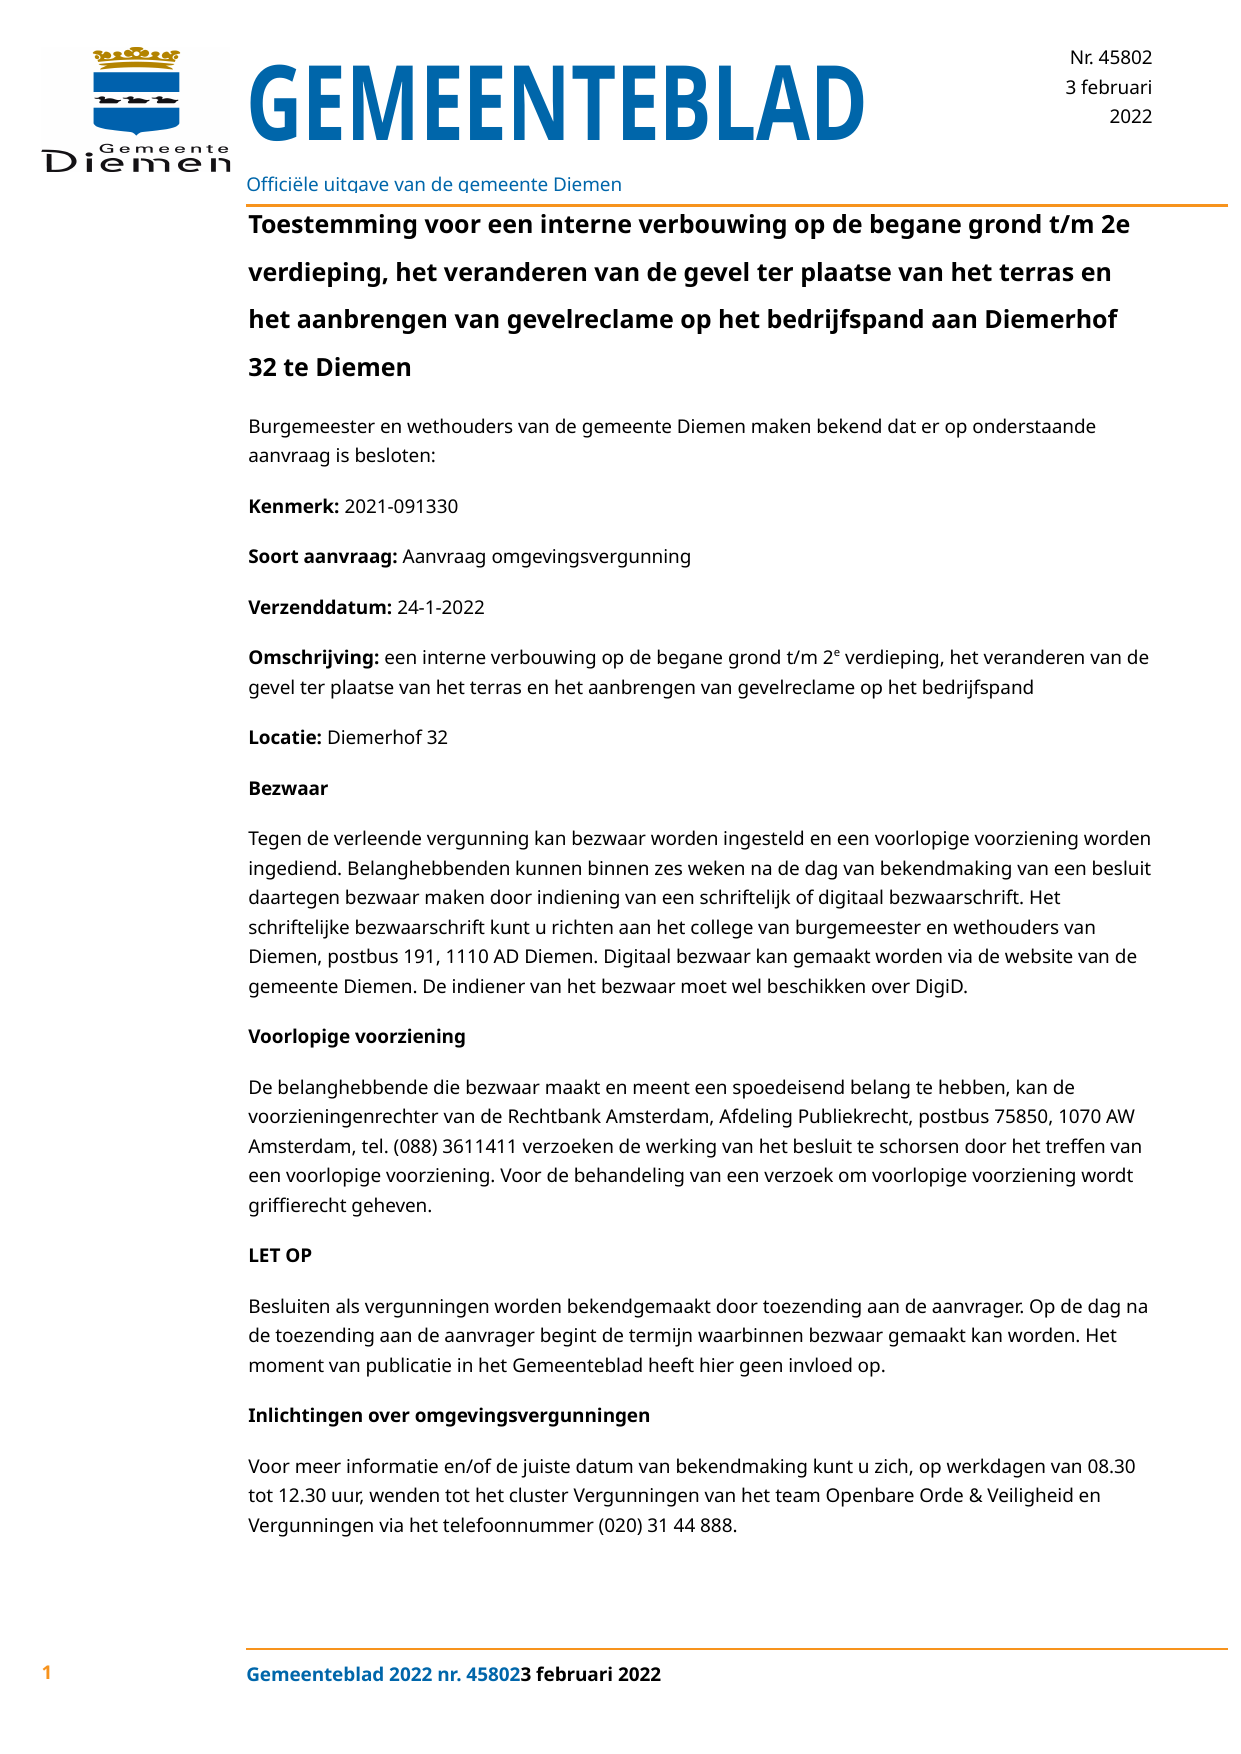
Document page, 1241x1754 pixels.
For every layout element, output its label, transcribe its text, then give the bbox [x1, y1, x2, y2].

text Voorlopige voorziening [248, 1023, 1152, 1049]
text Besluiten als vergunningen worden bekendgemaakt door toezending aan de aanvrager. Op de dag na de toezending aan de aanvrager begint de termijn waarbinnen bezwaar gemaakt kan worden. Het moment van publicatie in het Gemeenteblad heeft hier geen invloed op. [248, 1293, 1152, 1378]
text Inlichtingen over omgevingsvergunningen [248, 1403, 1152, 1428]
text Locatie: Diemerhof 32 [248, 724, 1152, 750]
text Soort aanvraag: Aanvraag omgevingsvergunning [248, 543, 1152, 569]
text Verzenddatum: 24-1-2022 [248, 594, 1152, 620]
text Toestemming voor een interne verbouwing op de begane grond t/m 2e verdieping, het veranderen van de gevel ter plaatse van het terras en het aanbrengen van gevelreclame op het bedrijfspand aan Diemerhof 32 te Diemen [248, 207, 1152, 384]
text Bezwaar [248, 775, 1152, 801]
text Kenmerk: 2021-091330 [248, 493, 1152, 519]
text De belanghebbende die bezwaar maakt en meent een spoedeisend belang te hebben, kan de voorzieningenrechter van de Rechtbank Amsterdam, Afdeling Publiekrecht, postbus 75850, 1070 AW Amsterdam, tel. (088) 3611411 verzoeken de werking van het besluit te schorsen door het treffen van een voorlopige voorziening. Voor de behandeling van een verzoek om voorlopige voorziening wordt griffierecht geheven. [248, 1074, 1152, 1218]
text Tegen de verleende vergunning kan bezwaar worden ingesteld en een voorlopige voorziening worden ingediend. Belanghebbenden kunnen binnen zes weken na de dag van bekendmaking van een besluit daartegen bezwaar maken door indiening van een schriftelijk of digitaal bezwaarschrift. Het schriftelijke bezwaarschrift kunt u richten aan het college van burgemeester en wethouders van Diemen, postbus 191, 1110 AD Diemen. Digitaal bezwaar kan gemaakt worden via de website van de gemeente Diemen. De indiener van het bezwaar moet wel beschikken over DigiD. [248, 825, 1152, 999]
text Voor meer informatie en/of de juiste datum van bekendmaking kunt u zich, op werkdagen van 08.30 tot 12.30 uur, wenden tot het cluster Vergunningen van het team Openbare Orde & Veiligheid en Vergunningen via het telefoonnummer (020) 31 44 888. [248, 1453, 1152, 1538]
text Burgemeester en wethouders van de gemeente Diemen maken bekend dat er op onderstaande aanvraag is besloten: [248, 413, 1152, 468]
text LET OP [248, 1243, 1152, 1268]
picture [41, 47, 231, 172]
text Omschrijving: een interne verbouwing op de begane grond t/m 2e verdieping, het veranderen van de gevel ter plaatse van het terras en het aanbrengen van gevelreclame op het bedrijfspand [248, 644, 1152, 700]
